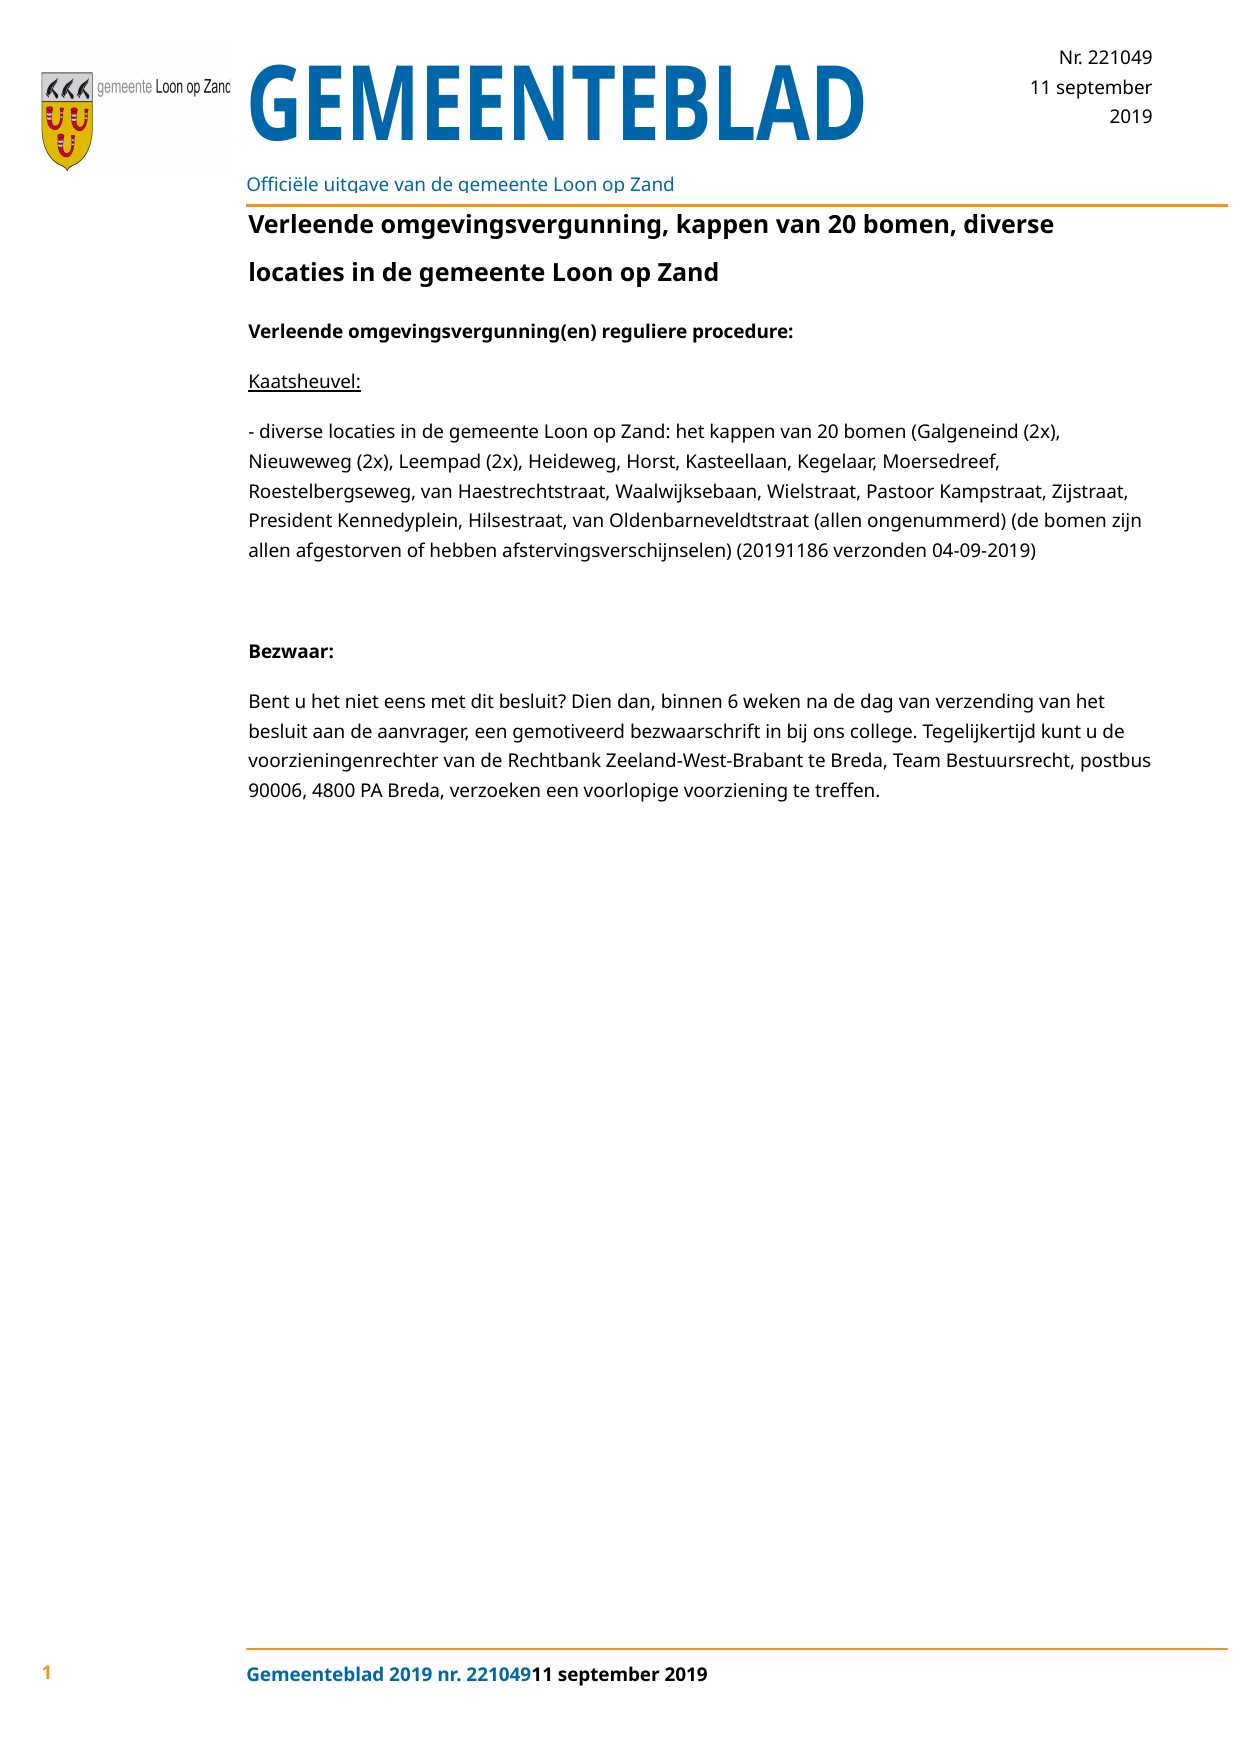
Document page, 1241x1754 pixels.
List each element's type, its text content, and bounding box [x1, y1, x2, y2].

text Kaatsheuvel: [248, 368, 1152, 394]
picture [41, 47, 231, 172]
text Verleende omgevingsvergunning, kappen van 20 bomen, diverse locaties in de gemeente Loon op Zand [248, 207, 1152, 288]
text Bent u het niet eens met dit besluit? Dien dan, binnen 6 weken na de dag van verzending van het besluit aan de aanvrager, een gemotiveerd bezwaarschrift in bij ons college. Tegelijkertijd kunt u de voorzieningenrechter van de Rechtbank Zeeland-West-Brabant te Breda, Team Bestuursrecht, postbus 90006, 4800 PA Breda, verzoeken een voorlopige voorziening te treffen. [248, 688, 1152, 803]
text - diverse locaties in de gemeente Loon op Zand: het kappen van 20 bomen (Galgeneind (2x), Nieuweweg (2x), Leempad (2x), Heideweg, Horst, Kasteellaan, Kegelaar, Moersedreef, Roestelbergseweg, van Haestrechtstraat, Waalwijksebaan, Wielstraat, Pastoor Kampstraat, Zijstraat, President Kennedyplein, Hilsestraat, van Oldenbarneveldtstraat (allen ongenummerd) (de bomen zijn allen afgestorven of hebben afstervingsverschijnselen) (20191186 verzonden 04-09-2019) [248, 419, 1152, 563]
text Bezwaar: [248, 638, 1152, 664]
text Verleende omgevingsvergunning(en) reguliere procedure: [248, 318, 1152, 344]
